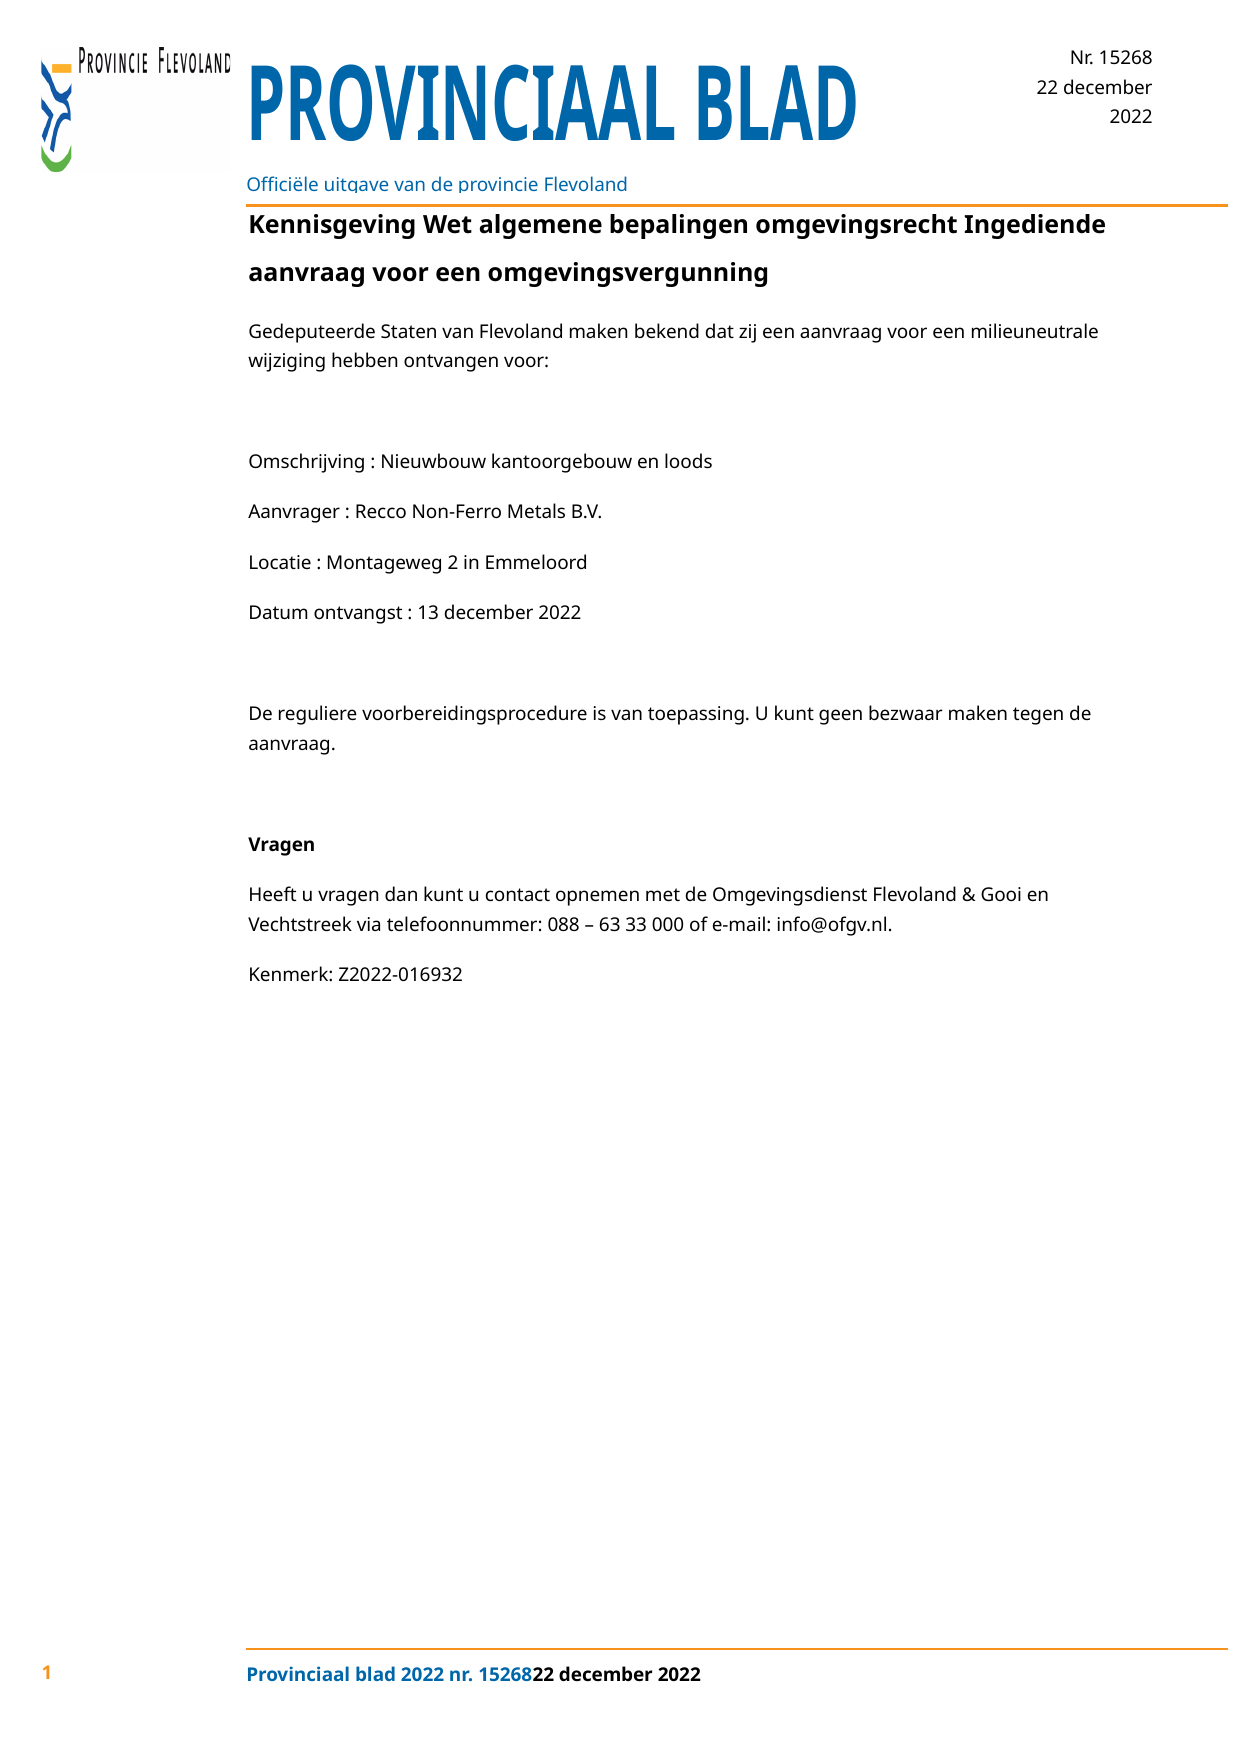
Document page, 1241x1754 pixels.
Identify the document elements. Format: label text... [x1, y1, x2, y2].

text Gedeputeerde Staten van Flevoland maken bekend dat zij een aanvraag voor een milieuneutrale wijziging hebben ontvangen voor: [248, 318, 1152, 373]
text Kennisgeving Wet algemene bepalingen omgevingsrecht Ingediende aanvraag voor een omgevingsvergunning [248, 207, 1152, 288]
text Omschrijving : Nieuwbouw kantoorgebouw en loods [248, 448, 1152, 474]
text Datum ontvangst : 13 december 2022 [248, 599, 1152, 625]
text Locatie : Montageweg 2 in Emmeloord [248, 549, 1152, 575]
text Aanvrager : Recco Non-Ferro Metals B.V. [248, 499, 1152, 524]
picture [41, 47, 231, 172]
text Heeft u vragen dan kunt u contact opnemen met de Omgevingsdienst Flevoland & Gooi en Vechtstreek via telefoonnummer: 088 – 63 33 000 of e-mail: info@ofgv.nl. [248, 881, 1152, 937]
text Vragen [248, 831, 1152, 857]
text Kenmerk: Z2022-016932 [248, 961, 1152, 987]
text De reguliere voorbereidingsprocedure is van toepassing. U kunt geen bezwaar maken tegen de aanvraag. [248, 700, 1152, 756]
